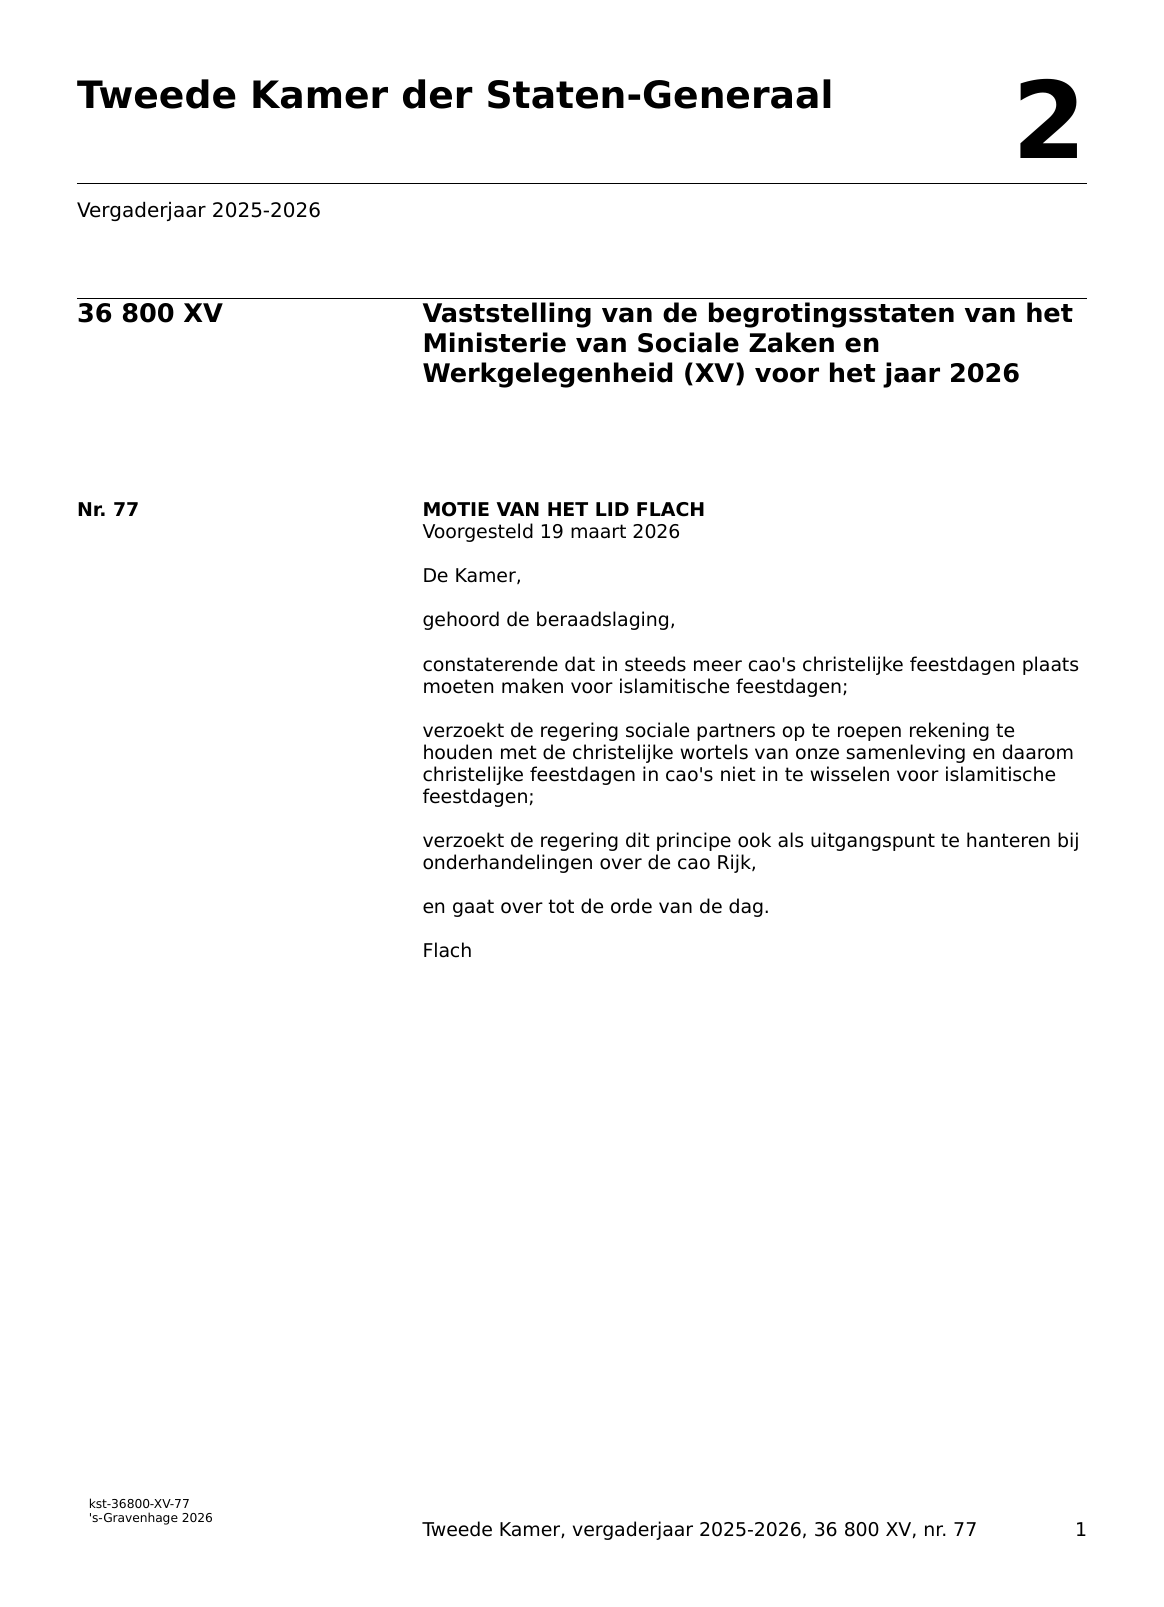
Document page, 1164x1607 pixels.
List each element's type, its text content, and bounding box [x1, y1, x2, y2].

subtitle Nr. 77 MOTIE VAN HET LID FLACH [77, 499, 1087, 521]
table_header 2 [886, 59, 1087, 183]
subtitle 36 800 XV Vaststelling van de begrotingsstaten van het Ministerie van Sociale Zaken en Werkgelegenheid (XV) voor het jaar 2026 [77, 299, 1087, 388]
text Flach [422, 940, 1087, 962]
text 's-Gravenhage 2026 [88, 1511, 323, 1525]
text Voorgesteld 19 maart 2026 [422, 521, 1087, 543]
text verzoekt de regering sociale partners op te roepen rekening te houden met de christelijke wortels van onze samenleving en daarom christelijke feestdagen in cao's niet in te wisselen voor islamitische feestdagen; [422, 720, 1087, 808]
text verzoekt de regering dit principe ook als uitgangspunt te hanteren bij onderhandelingen over de cao Rijk, [422, 830, 1087, 874]
text De Kamer, [422, 565, 1087, 587]
text kst-36800-XV-77 [88, 1497, 323, 1511]
text constaterende dat in steeds meer cao's christelijke feestdagen plaats moeten maken voor islamitische feestdagen; [422, 653, 1087, 697]
text gehoord de beraadslaging, [422, 609, 1087, 631]
text en gaat over tot de orde van de dag. [422, 896, 1087, 918]
table_header Tweede Kamer der Staten-Generaal [77, 59, 886, 183]
table_cell Vergaderjaar 2025-2026 [77, 184, 1087, 298]
